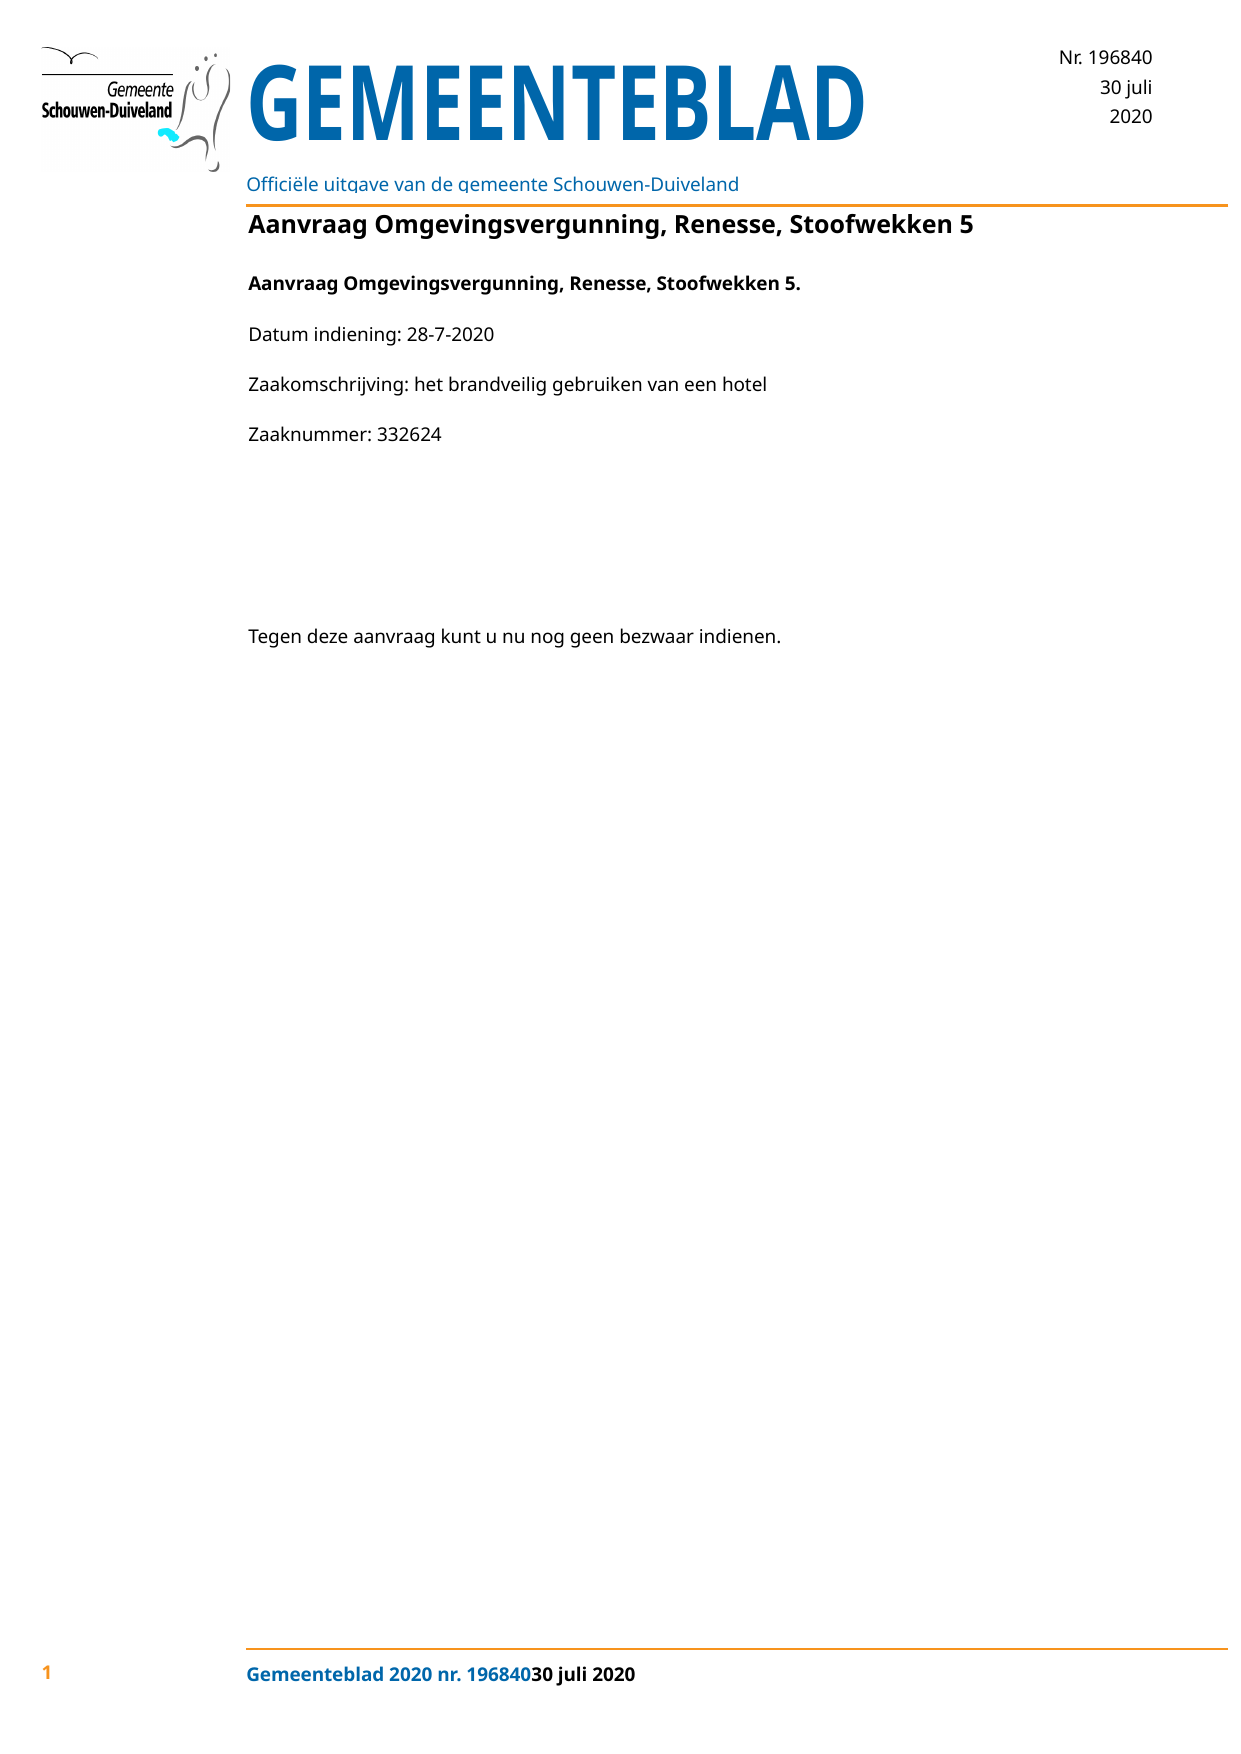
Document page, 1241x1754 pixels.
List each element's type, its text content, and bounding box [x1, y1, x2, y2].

text Zaakomschrijving: het brandveilig gebruiken van een hotel [248, 371, 1152, 397]
text Aanvraag Omgevingsvergunning, Renesse, Stoofwekken 5 [248, 207, 1152, 241]
text Datum indiening: 28-7-2020 [248, 321, 1152, 346]
text Tegen deze aanvraag kunt u nu nog geen bezwaar indienen. [248, 623, 1152, 649]
text Zaaknummer: 332624 [248, 422, 1152, 447]
text Aanvraag Omgevingsvergunning, Renesse, Stoofwekken 5. [248, 270, 1152, 296]
picture [41, 47, 231, 172]
